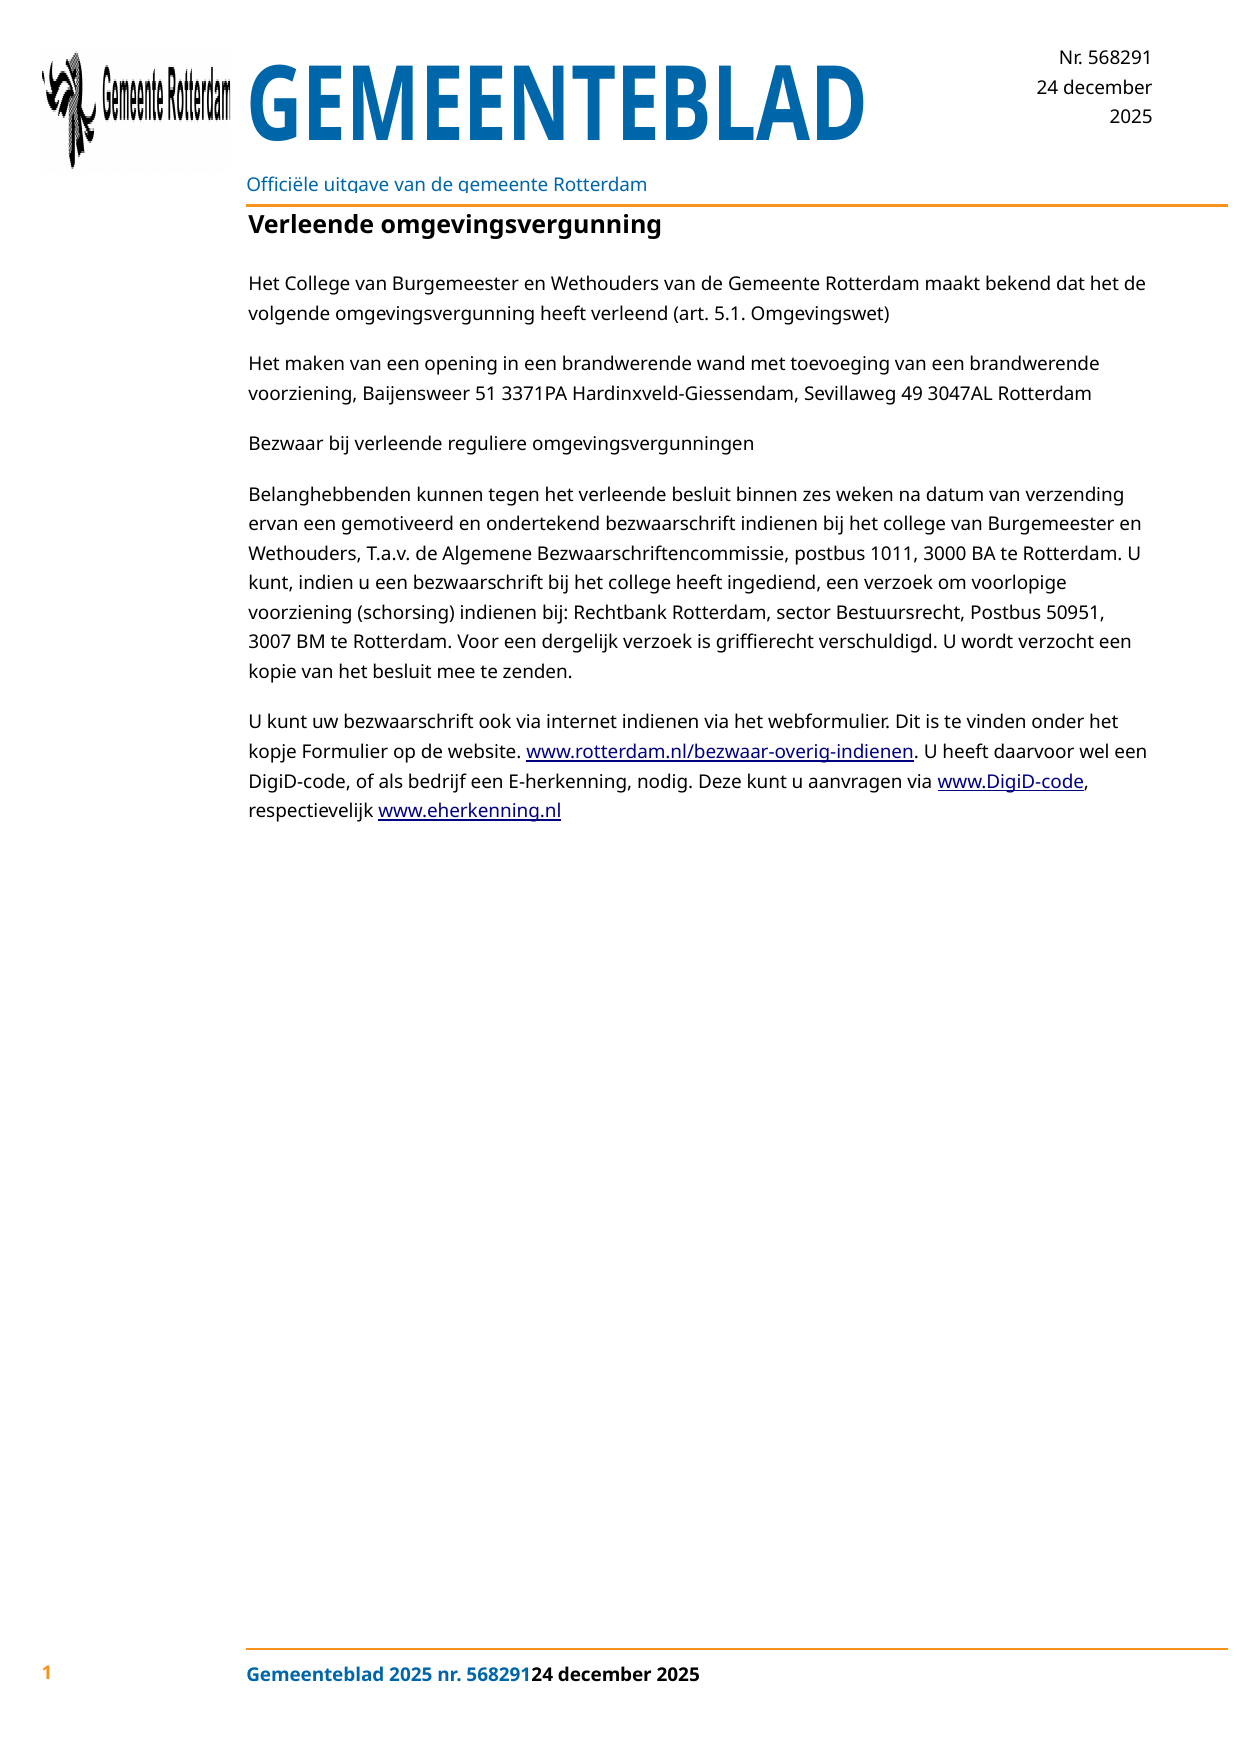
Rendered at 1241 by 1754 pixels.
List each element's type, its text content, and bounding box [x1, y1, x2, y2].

text Bezwaar bij verleende reguliere omgevingsvergunningen [248, 430, 1152, 456]
picture [41, 47, 231, 172]
text Verleende omgevingsvergunning [248, 207, 1152, 241]
text Het College van Burgemeester en Wethouders van de Gemeente Rotterdam maakt bekend dat het de volgende omgevingsvergunning heeft verleend (art. 5.1. Omgevingswet) [248, 270, 1152, 326]
text Het maken van een opening in een brandwerende wand met toevoeging van een brandwerende voorziening, Baijensweer 51 3371PA Hardinxveld-Giessendam, Sevillaweg 49 3047AL Rotterdam [248, 350, 1152, 406]
text Belanghebbenden kunnen tegen het verleende besluit binnen zes weken na datum van verzending ervan een gemotiveerd en ondertekend bezwaarschrift indienen bij het college van Burgemeester en Wethouders, T.a.v. de Algemene Bezwaarschriftencommissie, postbus 1011, 3000 BA te Rotterdam. U kunt, indien u een bezwaarschrift bij het college heeft ingediend, een verzoek om voorlopige voorziening (schorsing) indienen bij: Rechtbank Rotterdam, sector Bestuursrecht, Postbus 50951, 3007 BM te Rotterdam. Voor een dergelijk verzoek is griffierecht verschuldigd. U wordt verzocht een kopie van het besluit mee te zenden. [248, 481, 1152, 684]
text U kunt uw bezwaarschrift ook via internet indienen via het webformulier. Dit is te vinden onder het kopje Formulier op de website. www.rotterdam.nl/bezwaar-overig-indienen. U heeft daarvoor wel een DigiD-code, of als bedrijf een E-herkenning, nodig. Deze kunt u aanvragen via www.DigiD-code, respectievelijk www.eherkenning.nl [248, 709, 1152, 823]
